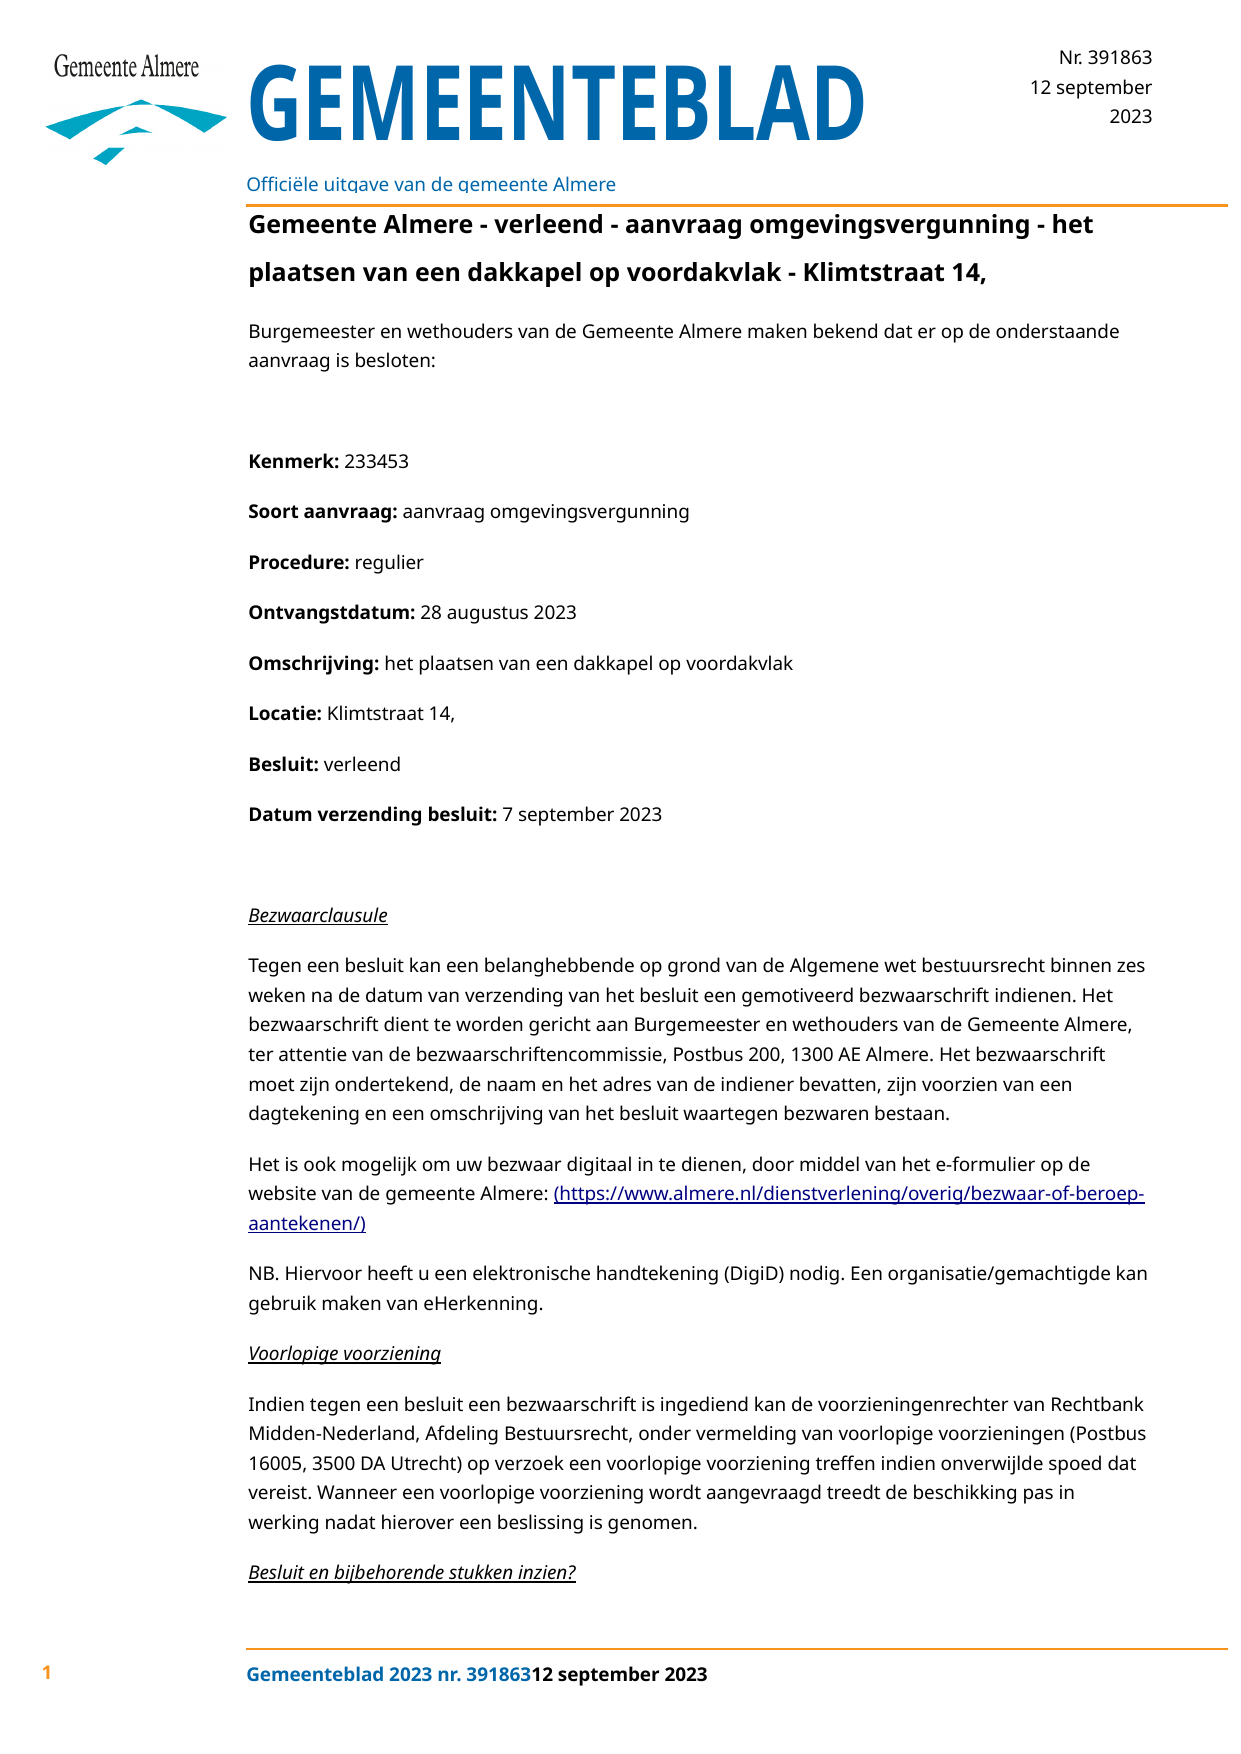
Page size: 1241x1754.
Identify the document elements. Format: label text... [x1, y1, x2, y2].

text Besluit en bijbehorende stukken inzien? [248, 1559, 1152, 1585]
text Besluit: verleend [248, 751, 1152, 777]
picture [41, 47, 231, 172]
text Bezwaarclausule [248, 902, 1152, 928]
text Datum verzending besluit: 7 september 2023 [248, 801, 1152, 827]
text Omschrijving: het plaatsen van een dakkapel op voordakvlak [248, 650, 1152, 676]
text Tegen een besluit kan een belanghebbende op grond van de Algemene wet bestuursrecht binnen zes weken na de datum van verzending van het besluit een gemotiveerd bezwaarschrift indienen. Het bezwaarschrift dient te worden gericht aan Burgemeester en wethouders van de Gemeente Almere, ter attentie van de bezwaarschriftencommissie, Postbus 200, 1300 AE Almere. Het bezwaarschrift moet zijn ondertekend, de naam en het adres van de indiener bevatten, zijn voorzien van een dagtekening en een omschrijving van het besluit waartegen bezwaren bestaan. [248, 952, 1152, 1126]
text Gemeente Almere - verleend - aanvraag omgevingsvergunning - het plaatsen van een dakkapel op voordakvlak - Klimtstraat 14, [248, 207, 1152, 288]
text Ontvangstdatum: 28 augustus 2023 [248, 599, 1152, 625]
text Burgemeester en wethouders van de Gemeente Almere maken bekend dat er op de onderstaande aanvraag is besloten: [248, 318, 1152, 373]
text NB. Hiervoor heeft u een elektronische handtekening (DigiD) nodig. Een organisatie/gemachtigde kan gebruik maken van eHerkenning. [248, 1260, 1152, 1316]
text Het is ook mogelijk om uw bezwaar digitaal in te dienen, door middel van het e-formulier op de website van de gemeente Almere: (https://www.almere.nl/dienstverlening/overig/bezwaar-of-beroep-aantekenen/) [248, 1151, 1152, 1236]
text Soort aanvraag: aanvraag omgevingsvergunning [248, 499, 1152, 524]
text Locatie: Klimtstraat 14, [248, 700, 1152, 726]
text Indien tegen een besluit een bezwaarschrift is ingediend kan de voorzieningenrechter van Rechtbank Midden-Nederland, Afdeling Bestuursrecht, onder vermelding van voorlopige voorzieningen (Postbus 16005, 3500 DA Utrecht) op verzoek een voorlopige voorziening treffen indien onverwijlde spoed dat vereist. Wanneer een voorlopige voorziening wordt aangevraagd treedt de beschikking pas in werking nadat hierover een beslissing is genomen. [248, 1391, 1152, 1535]
text Kenmerk: 233453 [248, 448, 1152, 474]
text Procedure: regulier [248, 549, 1152, 575]
text Voorlopige voorziening [248, 1340, 1152, 1366]
